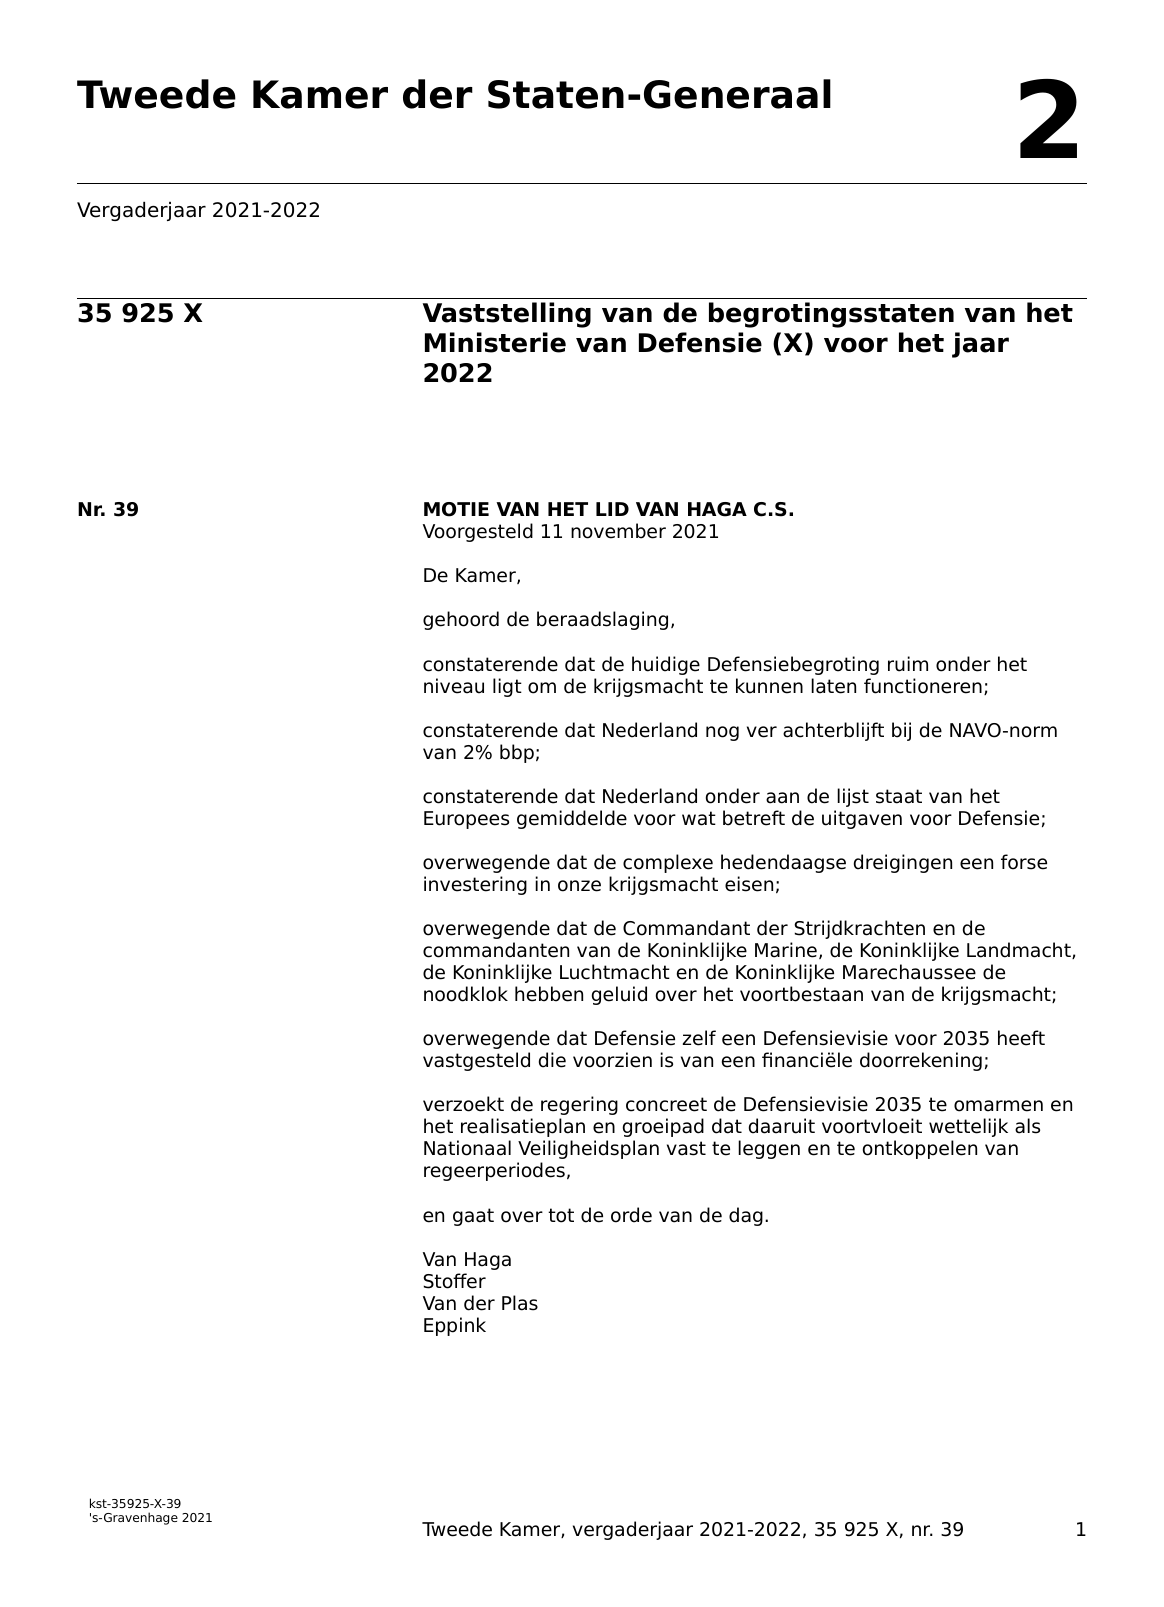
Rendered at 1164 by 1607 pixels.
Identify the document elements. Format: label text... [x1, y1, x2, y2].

text verzoekt de regering concreet de Defensievisie 2035 te omarmen en het realisatieplan en groeipad dat daaruit voortvloeit wettelijk als Nationaal Veiligheidsplan vast te leggen en te ontkoppelen van regeerperiodes, [422, 1094, 1087, 1182]
text overwegende dat Defensie zelf een Defensievisie voor 2035 heeft vastgesteld die voorzien is van een financiële doorrekening; [422, 1028, 1087, 1072]
text Voorgesteld 11 november 2021 [422, 521, 1087, 543]
text Van der Plas [422, 1293, 1087, 1314]
text 's-Gravenhage 2021 [88, 1511, 323, 1525]
text Van Haga [422, 1249, 1087, 1271]
text constaterende dat Nederland onder aan de lijst staat van het Europees gemiddelde voor wat betreft de uitgaven voor Defensie; [422, 786, 1087, 830]
text Eppink [422, 1314, 1087, 1337]
text overwegende dat de complexe hedendaagse dreigingen een forse investering in onze krijgsmacht eisen; [422, 852, 1087, 896]
text De Kamer, [422, 565, 1087, 587]
text gehoord de beraadslaging, [422, 609, 1087, 631]
text constaterende dat de huidige Defensiebegroting ruim onder het niveau ligt om de krijgsmacht te kunnen laten functioneren; [422, 653, 1087, 697]
table_cell Vergaderjaar 2021-2022 [77, 184, 1087, 298]
text overwegende dat de Commandant der Strijdkrachten en de commandanten van de Koninklijke Marine, de Koninklijke Landmacht, de Koninklijke Luchtmacht en de Koninklijke Marechaussee de noodklok hebben geluid over het voortbestaan van de krijgsmacht; [422, 918, 1087, 1006]
text constaterende dat Nederland nog ver achterblijft bij de NAVO-norm van 2% bbp; [422, 720, 1087, 764]
subtitle Nr. 39 MOTIE VAN HET LID VAN HAGA C.S. [77, 499, 1087, 521]
text kst-35925-X-39 [88, 1497, 323, 1511]
text en gaat over tot de orde van de dag. [422, 1204, 1087, 1226]
text Stoffer [422, 1271, 1087, 1293]
table_header Tweede Kamer der Staten-Generaal [77, 59, 886, 183]
subtitle 35 925 X Vaststelling van de begrotingsstaten van het Ministerie van Defensie (X) voor het jaar 2022 [77, 299, 1087, 388]
table_header 2 [886, 59, 1087, 183]
